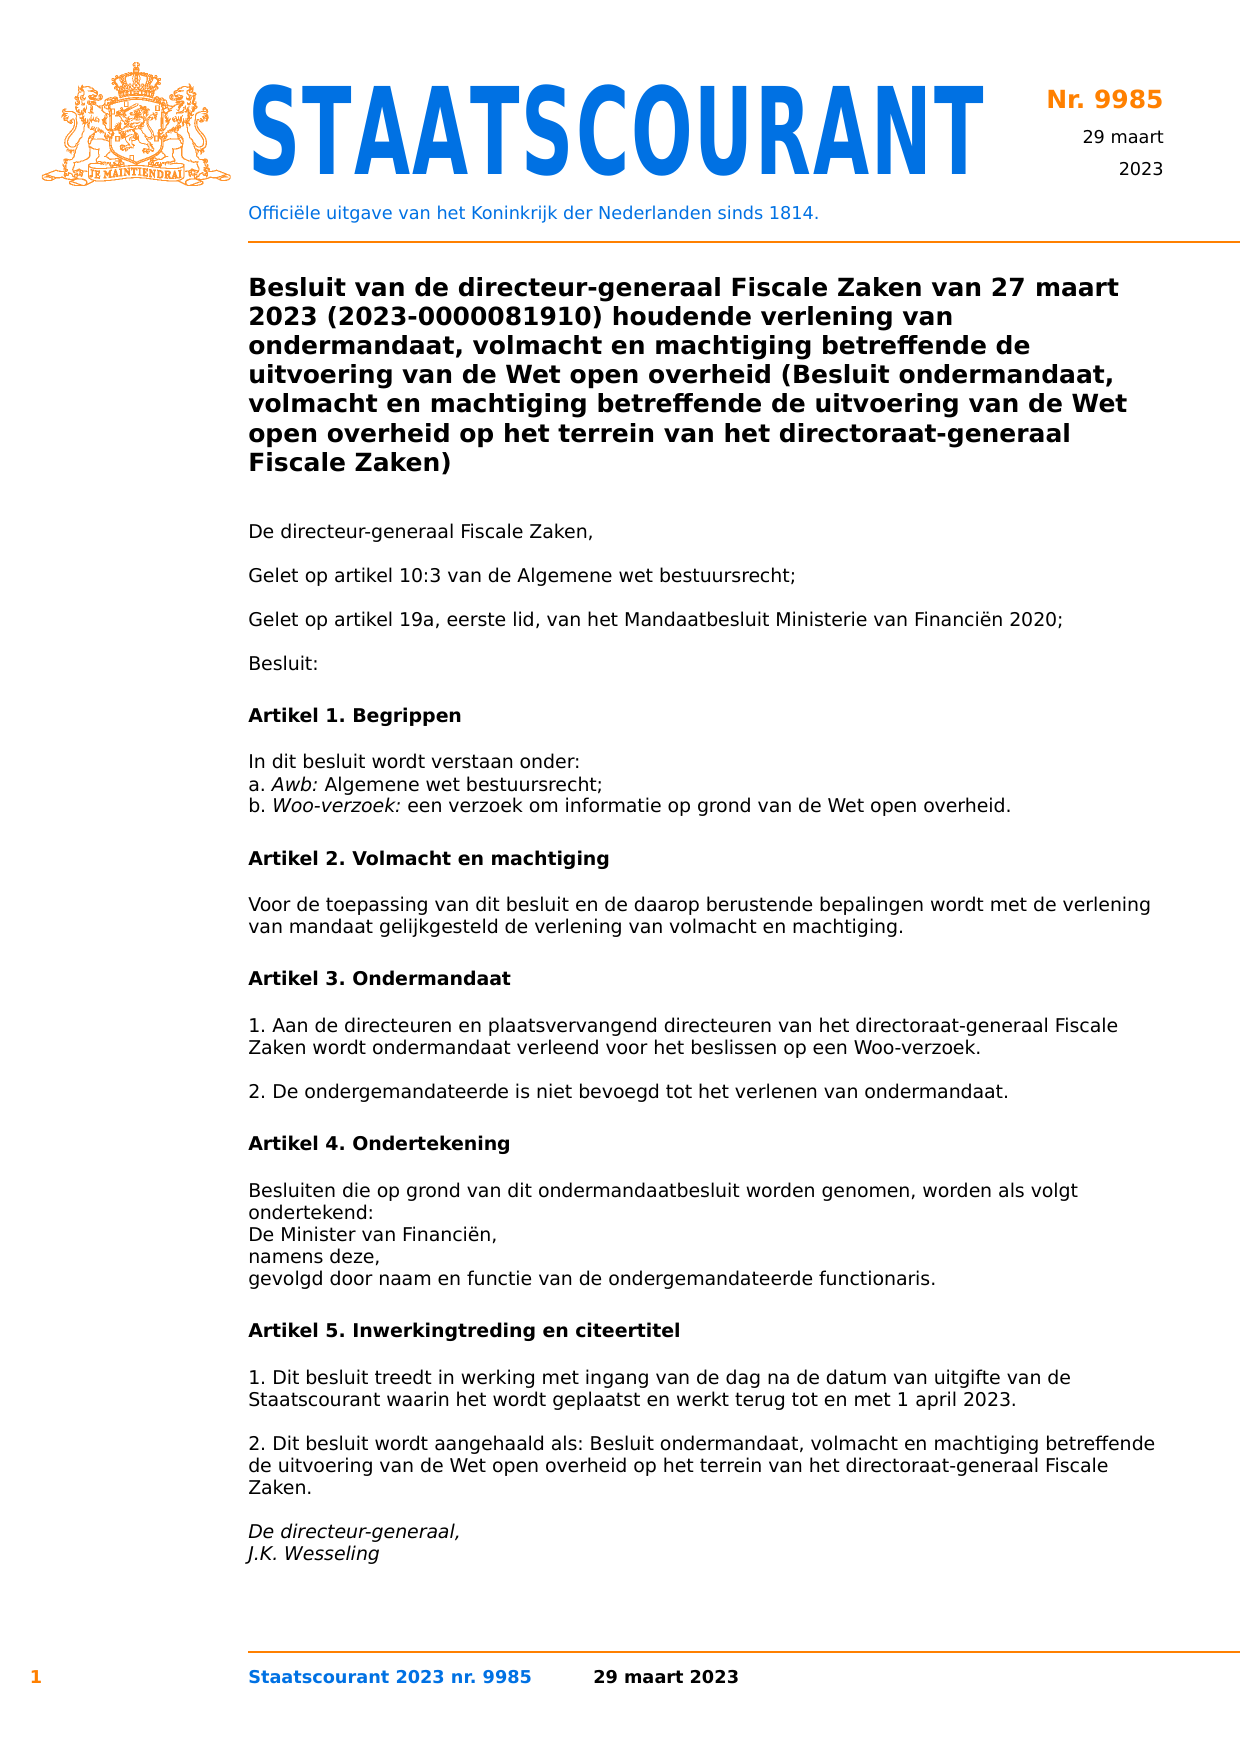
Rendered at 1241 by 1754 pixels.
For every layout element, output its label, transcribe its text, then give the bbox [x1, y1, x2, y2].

subtitle Artikel 1. Begrippen [248, 704, 1163, 726]
text Voor de toepassing van dit besluit en de daarop berustende bepalingen wordt met de verlening van mandaat gelijkgesteld de verlening van volmacht en machtiging. [248, 894, 1163, 938]
text b. Woo-verzoek: een verzoek om informatie op grond van de Wet open overheid. [248, 795, 1163, 817]
text namens deze, [248, 1246, 1163, 1268]
text 2. Dit besluit wordt aangehaald als: Besluit ondermandaat, volmacht en machtiging betreffende de uitvoering van de Wet open overheid op het terrein van het directoraat-generaal Fiscale Zaken. [248, 1433, 1163, 1499]
text Besluiten die op grond van dit ondermandaatbesluit worden genomen, worden als volgt ondertekend: [248, 1180, 1163, 1224]
text Besluit: [248, 652, 1163, 674]
text 2. De ondergemandateerde is niet bevoegd tot het verlenen van ondermandaat. [248, 1081, 1163, 1103]
subtitle Artikel 4. Ondertekening [248, 1133, 1163, 1155]
picture [41, 62, 231, 186]
text In dit besluit wordt verstaan onder: [248, 751, 1163, 773]
text Gelet op artikel 19a, eerste lid, van het Mandaatbesluit Ministerie van Financiën 2020; [248, 609, 1163, 631]
subtitle Artikel 3. Ondermandaat [248, 968, 1163, 990]
table_header STAATSCOURANT [248, 62, 998, 203]
text gevolgd door naam en functie van de ondergemandateerde functionaris. [248, 1268, 1163, 1290]
table_cell Officiële uitgave van het Koninkrijk der Nederlanden sinds 1814. [248, 203, 1240, 241]
subtitle Artikel 2. Volmacht en machtiging [248, 847, 1163, 869]
text De directeur-generaal Fiscale Zaken, [248, 521, 1163, 543]
text 1. Dit besluit treedt in werking met ingang van de dag na de datum van uitgifte van de Staatscourant waarin het wordt geplaatst en werkt terug tot en met 1 april 2023. [248, 1367, 1163, 1411]
subtitle Besluit van de directeur-generaal Fiscale Zaken van 27 maart 2023 (2023-0000081910) houdende verlening van ondermandaat, volmacht en machtiging betreffende de uitvoering van de Wet open overheid (Besluit ondermandaat, volmacht en machtiging betreffende de uitvoering van de Wet open overheid op het terrein van het directoraat-generaal Fiscale Zaken) [248, 273, 1163, 477]
table_header [25, 62, 248, 241]
table_header Nr. 9985 [998, 62, 1240, 121]
text a. Awb: Algemene wet bestuursrecht; [248, 773, 1163, 795]
table_cell 29 maart [998, 121, 1240, 153]
subtitle Artikel 5. Inwerkingtreding en citeertitel [248, 1320, 1163, 1342]
text De directeur-generaal, J.K. Wesseling [248, 1521, 1163, 1564]
text 1. Aan de directeuren en plaatsvervangend directeuren van het directoraat-generaal Fiscale Zaken wordt ondermandaat verleend voor het beslissen op een Woo-verzoek. [248, 1015, 1163, 1059]
text Gelet op artikel 10:3 van de Algemene wet bestuursrecht; [248, 565, 1163, 587]
text De Minister van Financiën, [248, 1224, 1163, 1246]
table_cell 2023 [998, 153, 1240, 203]
